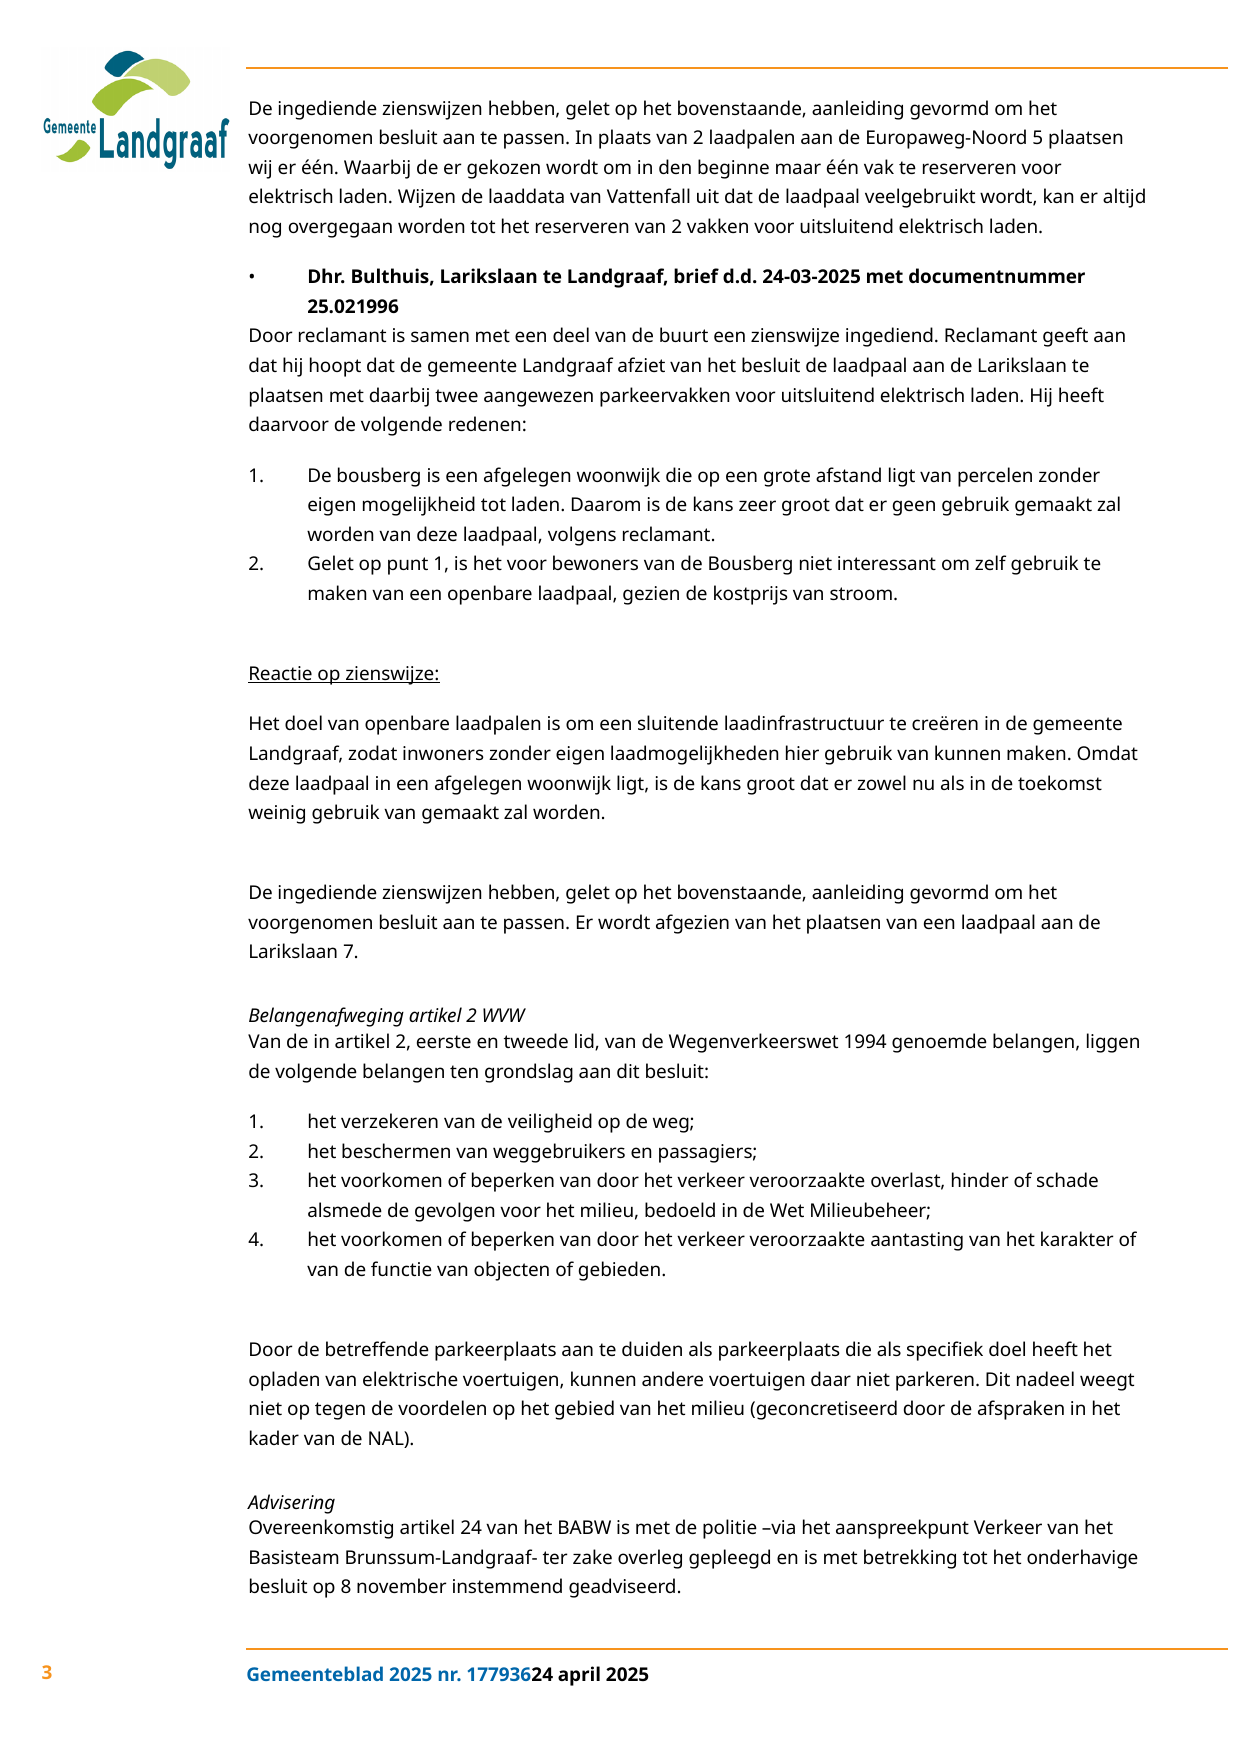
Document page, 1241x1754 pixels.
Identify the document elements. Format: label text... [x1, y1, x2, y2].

list Dhr. Bulthuis, Larikslaan te Landgraaf, brief d.d. 24-03-2025 met documentnummer 25.021996 [248, 263, 1152, 319]
text Door de betreffende parkeerplaats aan te duiden als parkeerplaats die als specifiek doel heeft het opladen van elektrische voertuigen, kunnen andere voertuigen daar niet parkeren. Dit nadeel weegt niet op tegen de voordelen op het gebied van het milieu (geconcretiseerd door de afspraken in het kader van de NAL). [248, 1336, 1152, 1451]
list De bousberg is een afgelegen woonwijk die op een grote afstand ligt van percelen zonder eigen mogelijkheid tot laden. Daarom is de kans zeer groot dat er geen gebruik gemaakt zal worden van deze laadpaal, volgens reclamant. [248, 462, 1152, 547]
text De ingediende zienswijzen hebben, gelet op het bovenstaande, aanleiding gevormd om het voorgenomen besluit aan te passen. In plaats van 2 laadpalen aan de Europaweg-Noord 5 plaatsen wij er één. Waarbij de er gekozen wordt om in den beginne maar één vak te reserveren voor elektrisch laden. Wijzen de laaddata van Vattenfall uit dat de laadpaal veelgebruikt wordt, kan er altijd nog overgegaan worden tot het reserveren van 2 vakken voor uitsluitend elektrisch laden. [248, 95, 1152, 239]
list het voorkomen of beperken van door het verkeer veroorzaakte aantasting van het karakter of van de functie van objecten of gebieden. [248, 1227, 1152, 1282]
text Het doel van openbare laadpalen is om een sluitende laadinfrastructuur te creëren in de gemeente Landgraaf, zodat inwoners zonder eigen laadmogelijkheden hier gebruik van kunnen maken. Omdat deze laadpaal in een afgelegen woonwijk ligt, is de kans groot dat er zowel nu als in de toekomst weinig gebruik van gemaakt zal worden. [248, 711, 1152, 825]
list het verzekeren van de veiligheid op de weg; [248, 1108, 1152, 1134]
text Belangenafweging artikel 2 WVW [248, 1002, 1152, 1028]
text Door reclamant is samen met een deel van de buurt een zienswijze ingediend. Reclamant geeft aan dat hij hoopt dat de gemeente Landgraaf afziet van het besluit de laadpaal aan de Larikslaan te plaatsen met daarbij twee aangewezen parkeervakken voor uitsluitend elektrisch laden. Hij heeft daarvoor de volgende redenen: [248, 323, 1152, 437]
text Overeenkomstig artikel 24 van het BABW is met de politie –via het aanspreekpunt Verkeer van het Basisteam Brunssum-Landgraaf- ter zake overleg gepleegd en is met betrekking tot het onderhavige besluit op 8 november instemmend geadviseerd. [248, 1514, 1152, 1599]
text De ingediende zienswijzen hebben, gelet op het bovenstaande, aanleiding gevormd om het voorgenomen besluit aan te passen. Er wordt afgezien van het plaatsen van een laadpaal aan de Larikslaan 7. [248, 879, 1152, 964]
text Reactie op zienswijze: [248, 660, 1152, 686]
list het voorkomen of beperken van door het verkeer veroorzaakte overlast, hinder of schade alsmede de gevolgen voor het milieu, bedoeld in de Wet Milieubeheer; [248, 1167, 1152, 1223]
list het beschermen van weggebruikers en passagiers; [248, 1138, 1152, 1163]
list Gelet op punt 1, is het voor bewoners van de Bousberg niet interessant om zelf gebruik te maken van een openbare laadpaal, gezien de kostprijs van stroom. [248, 551, 1152, 606]
text Van de in artikel 2, eerste en tweede lid, van de Wegenverkeerswet 1994 genoemde belangen, liggen de volgende belangen ten grondslag aan dit besluit: [248, 1028, 1152, 1083]
text Advisering [248, 1489, 1152, 1514]
picture [41, 47, 231, 172]
